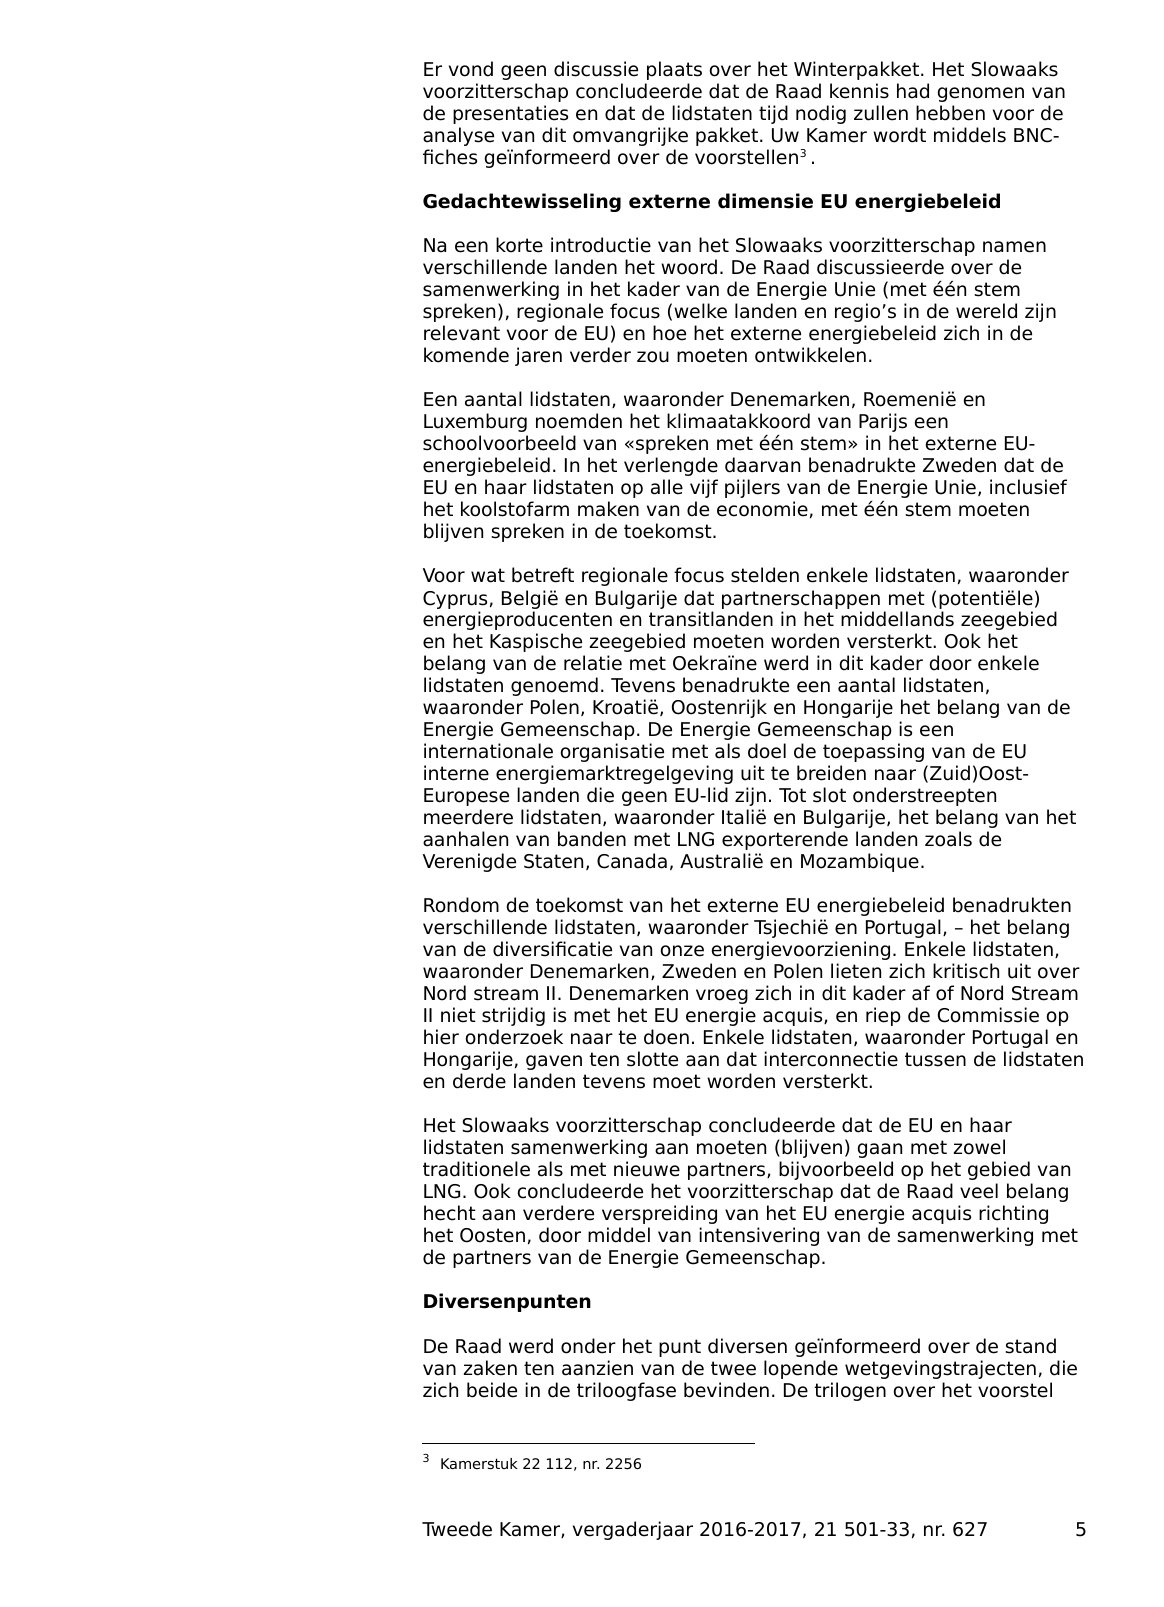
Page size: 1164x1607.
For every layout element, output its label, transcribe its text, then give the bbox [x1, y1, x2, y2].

subtitle Diversenpunten [422, 1291, 1087, 1313]
text Na een korte introductie van het Slowaaks voorzitterschap namen verschillende landen het woord. De Raad discussieerde over de samenwerking in het kader van de Energie Unie (met één stem spreken), regionale focus (welke landen en regio’s in de wereld zijn relevant voor de EU) en hoe het externe energiebeleid zich in de komende jaren verder zou moeten ontwikkelen. [422, 235, 1087, 367]
text Een aantal lidstaten, waaronder Denemarken, Roemenië en Luxemburg noemden het klimaatakkoord van Parijs een schoolvoorbeeld van «spreken met één stem» in het externe EU-energiebeleid. In het verlengde daarvan benadrukte Zweden dat de EU en haar lidstaten op alle vijf pijlers van de Energie Unie, inclusief het koolstofarm maken van de economie, met één stem moeten blijven spreken in de toekomst. [422, 389, 1087, 543]
subtitle Gedachtewisseling externe dimensie EU energiebeleid [422, 191, 1087, 213]
text Kamerstuk 22 112, nr. 2256 [422, 1452, 1087, 1474]
text De Raad werd onder het punt diversen geïnformeerd over de stand van zaken ten aanzien van de twee lopende wetgevingstrajecten, die zich beide in de triloogfase bevinden. De trilogen over het voorstel [422, 1336, 1087, 1401]
text Rondom de toekomst van het externe EU energiebeleid benadrukten verschillende lidstaten, waaronder Tsjechië en Portugal, – het belang van de diversificatie van onze energievoorziening. Enkele lidstaten, waaronder Denemarken, Zweden en Polen lieten zich kritisch uit over Nord stream II. Denemarken vroeg zich in dit kader af of Nord Stream II niet strijdig is met het EU energie acquis, en riep de Commissie op hier onderzoek naar te doen. Enkele lidstaten, waaronder Portugal en Hongarije, gaven ten slotte aan dat interconnectie tussen de lidstaten en derde landen tevens moet worden versterkt. [422, 895, 1087, 1093]
text Er vond geen discussie plaats over het Winterpakket. Het Slowaaks voorzitterschap concludeerde dat de Raad kennis had genomen van de presentaties en dat de lidstaten tijd nodig zullen hebben voor de analyse van dit omvangrijke pakket. Uw Kamer wordt middels BNC-fiches geïnformeerd over de voorstellen. [422, 59, 1087, 169]
text Voor wat betreft regionale focus stelden enkele lidstaten, waaronder Cyprus, België en Bulgarije dat partnerschappen met (potentiële) energieproducenten en transitlanden in het middellands zeegebied en het Kaspische zeegebied moeten worden versterkt. Ook het belang van de relatie met Oekraïne werd in dit kader door enkele lidstaten genoemd. Tevens benadrukte een aantal lidstaten, waaronder Polen, Kroatië, Oostenrijk en Hongarije het belang van de Energie Gemeenschap. De Energie Gemeenschap is een internationale organisatie met als doel de toepassing van de EU interne energiemarktregelgeving uit te breiden naar (Zuid)Oost-Europese landen die geen EU-lid zijn. Tot slot onderstreepten meerdere lidstaten, waaronder Italië en Bulgarije, het belang van het aanhalen van banden met LNG exporterende landen zoals de Verenigde Staten, Canada, Australië en Mozambique. [422, 565, 1087, 873]
text Het Slowaaks voorzitterschap concludeerde dat de EU en haar lidstaten samenwerking aan moeten (blijven) gaan met zowel traditionele als met nieuwe partners, bijvoorbeeld op het gebied van LNG. Ook concludeerde het voorzitterschap dat de Raad veel belang hecht aan verdere verspreiding van het EU energie acquis richting het Oosten, door middel van intensivering van de samenwerking met de partners van de Energie Gemeenschap. [422, 1115, 1087, 1269]
